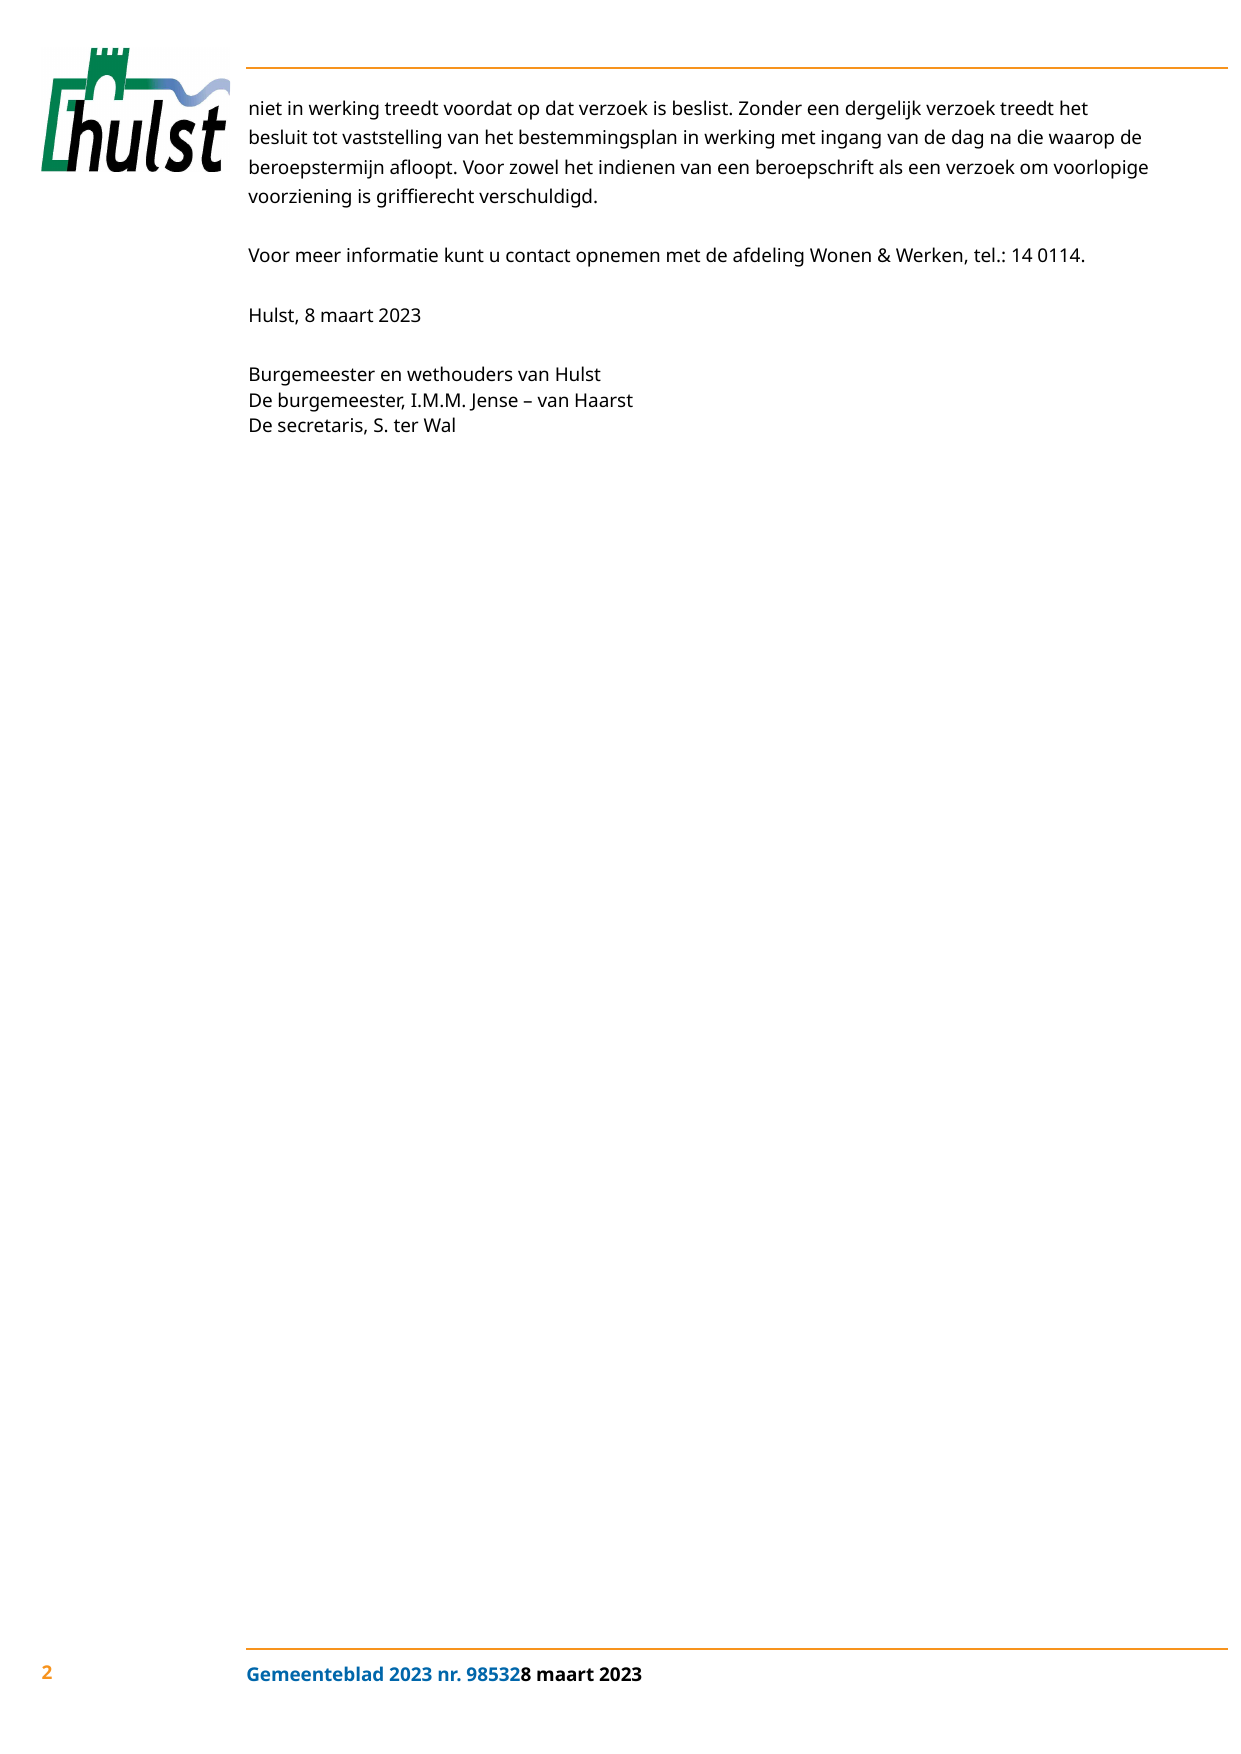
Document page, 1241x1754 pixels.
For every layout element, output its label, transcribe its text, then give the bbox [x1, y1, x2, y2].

picture [41, 47, 231, 172]
text niet in werking treedt voordat op dat verzoek is beslist. Zonder een dergelijk verzoek treedt het besluit tot vaststelling van het bestemmingsplan in werking met ingang van de dag na die waarop de beroepstermijn afloopt. Voor zowel het indienen van een beroepschrift als een verzoek om voorlopige voorziening is griffierecht verschuldigd. [248, 95, 1152, 209]
text Hulst, 8 maart 2023 [248, 302, 1152, 328]
text Burgemeester en wethouders van Hulst [248, 361, 1152, 387]
text De secretaris, S. ter Wal [248, 412, 1152, 438]
text Voor meer informatie kunt u contact opnemen met de afdeling Wonen & Werken, tel.: 14 0114. [248, 243, 1152, 268]
text De burgemeester, I.M.M. Jense – van Haarst [248, 387, 1152, 412]
